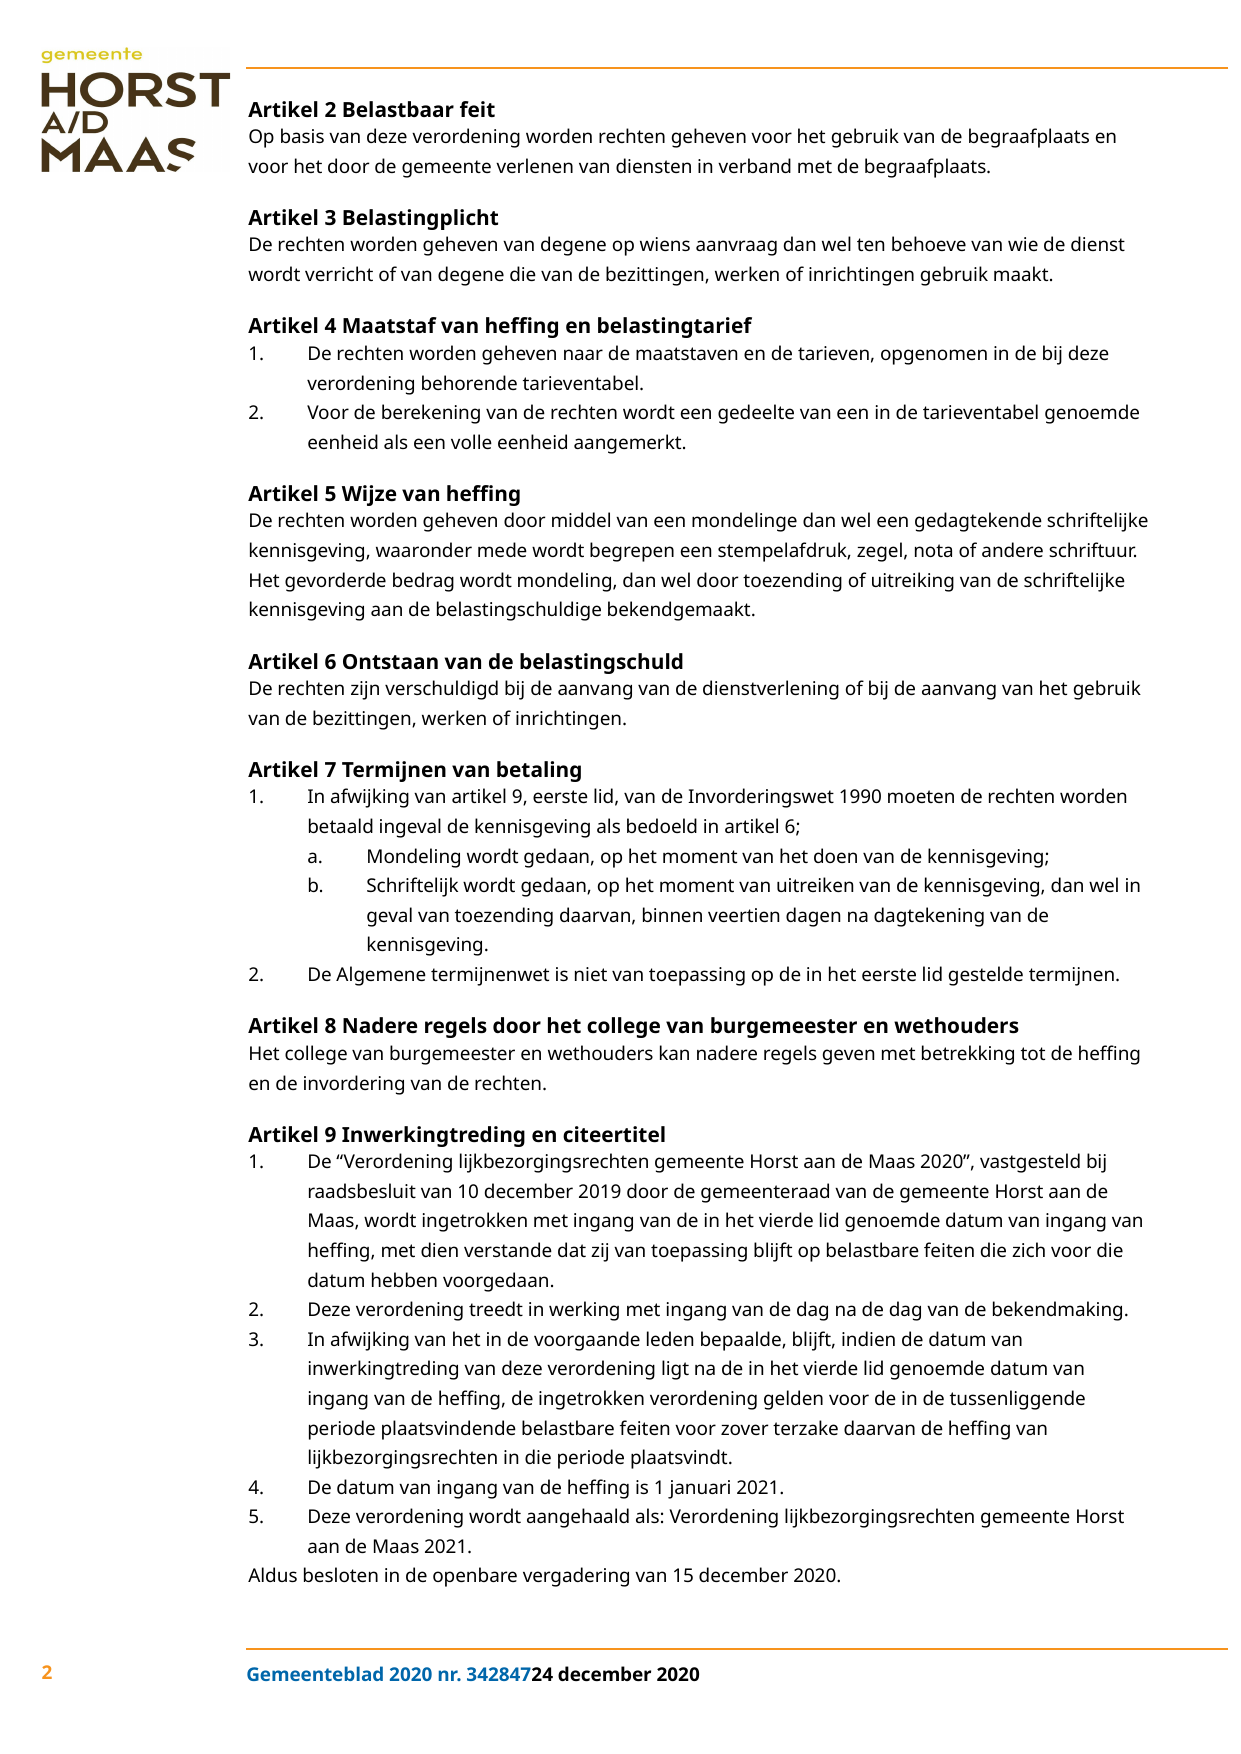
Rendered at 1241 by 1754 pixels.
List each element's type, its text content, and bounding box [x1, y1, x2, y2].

text Het college van burgemeester en wethouders kan nadere regels geven met betrekking tot de heffing en de invordering van de rechten. [248, 1040, 1152, 1095]
text Artikel 3 Belastingplicht [248, 203, 1152, 232]
text De rechten worden geheven van degene op wiens aanvraag dan wel ten behoeve van wie de dienst wordt verricht of van degene die van de bezittingen, werken of inrichtingen gebruik maakt. [248, 232, 1152, 287]
list Schriftelijk wordt gedaan, op het moment van uitreiken van de kennisgeving, dan wel in geval van toezending daarvan, binnen veertien dagen na dagtekening van de kennisgeving. [307, 872, 1152, 957]
picture [41, 47, 231, 172]
list Deze verordening wordt aangehaald als: Verordening lijkbezorgingsrechten gemeente Horst aan de Maas 2021. [248, 1503, 1152, 1559]
text Artikel 5 Wijze van heffing [248, 479, 1152, 508]
list De “Verordening lijkbezorgingsrechten gemeente Horst aan de Maas 2020”, vastgesteld bij raadsbesluit van 10 december 2019 door de gemeenteraad van de gemeente Horst aan de Maas, wordt ingetrokken met ingang van de in het vierde lid genoemde datum van ingang van heffing, met dien verstande dat zij van toepassing blijft op belastbare feiten die zich voor die datum hebben voorgedaan. [248, 1148, 1152, 1293]
text Aldus besloten in de openbare vergadering van 15 december 2020. [248, 1563, 1152, 1588]
list De Algemene termijnenwet is niet van toepassing op de in het eerste lid gestelde termijnen. [248, 961, 1152, 987]
text Artikel 6 Ontstaan van de belastingschuld [248, 647, 1152, 675]
text Artikel 4 Maatstaf van heffing en belastingtarief [248, 312, 1152, 340]
list Voor de berekening van de rechten wordt een gedeelte van een in de tarieventabel genoemde eenheid als een volle eenheid aangemerkt. [248, 399, 1152, 454]
text Artikel 7 Termijnen van betaling [248, 755, 1152, 784]
list De datum van ingang van de heffing is 1 januari 2021. [248, 1474, 1152, 1500]
text Artikel 9 Inwerkingtreding en citeertitel [248, 1120, 1152, 1148]
list In afwijking van het in de voorgaande leden bepaalde, blijft, indien de datum van inwerkingtreding van deze verordening ligt na de in het vierde lid genoemde datum van ingang van de heffing, de ingetrokken verordening gelden voor de in de tussenliggende periode plaatsvindende belastbare feiten voor zover terzake daarvan de heffing van lijkbezorgingsrechten in die periode plaatsvindt. [248, 1326, 1152, 1470]
list Mondeling wordt gedaan, op het moment van het doen van de kennisgeving; [307, 843, 1152, 869]
list In afwijking van artikel 9, eerste lid, van de Invorderingswet 1990 moeten de rechten worden betaald ingeval de kennisgeving als bedoeld in artikel 6; [248, 784, 1152, 839]
text De rechten zijn verschuldigd bij de aanvang van de dienstverlening of bij de aanvang van het gebruik van de bezittingen, werken of inrichtingen. [248, 675, 1152, 731]
text De rechten worden geheven door middel van een mondelinge dan wel een gedagtekende schriftelijke kennisgeving, waaronder mede wordt begrepen een stempelafdruk, zegel, nota of andere schriftuur. Het gevorderde bedrag wordt mondeling, dan wel door toezending of uitreiking van de schriftelijke kennisgeving aan de belastingschuldige bekendgemaakt. [248, 508, 1152, 622]
text Op basis van deze verordening worden rechten geheven voor het gebruik van de begraafplaats en voor het door de gemeente verlenen van diensten in verband met de begraafplaats. [248, 123, 1152, 178]
list De rechten worden geheven naar de maatstaven en de tarieven, opgenomen in de bij deze verordening behorende tarieventabel. [248, 340, 1152, 395]
text Artikel 8 Nadere regels door het college van burgemeester en wethouders [248, 1012, 1152, 1040]
list Deze verordening treedt in werking met ingang van de dag na de dag van de bekendmaking. [248, 1296, 1152, 1322]
text Artikel 2 Belastbaar feit [248, 95, 1152, 123]
